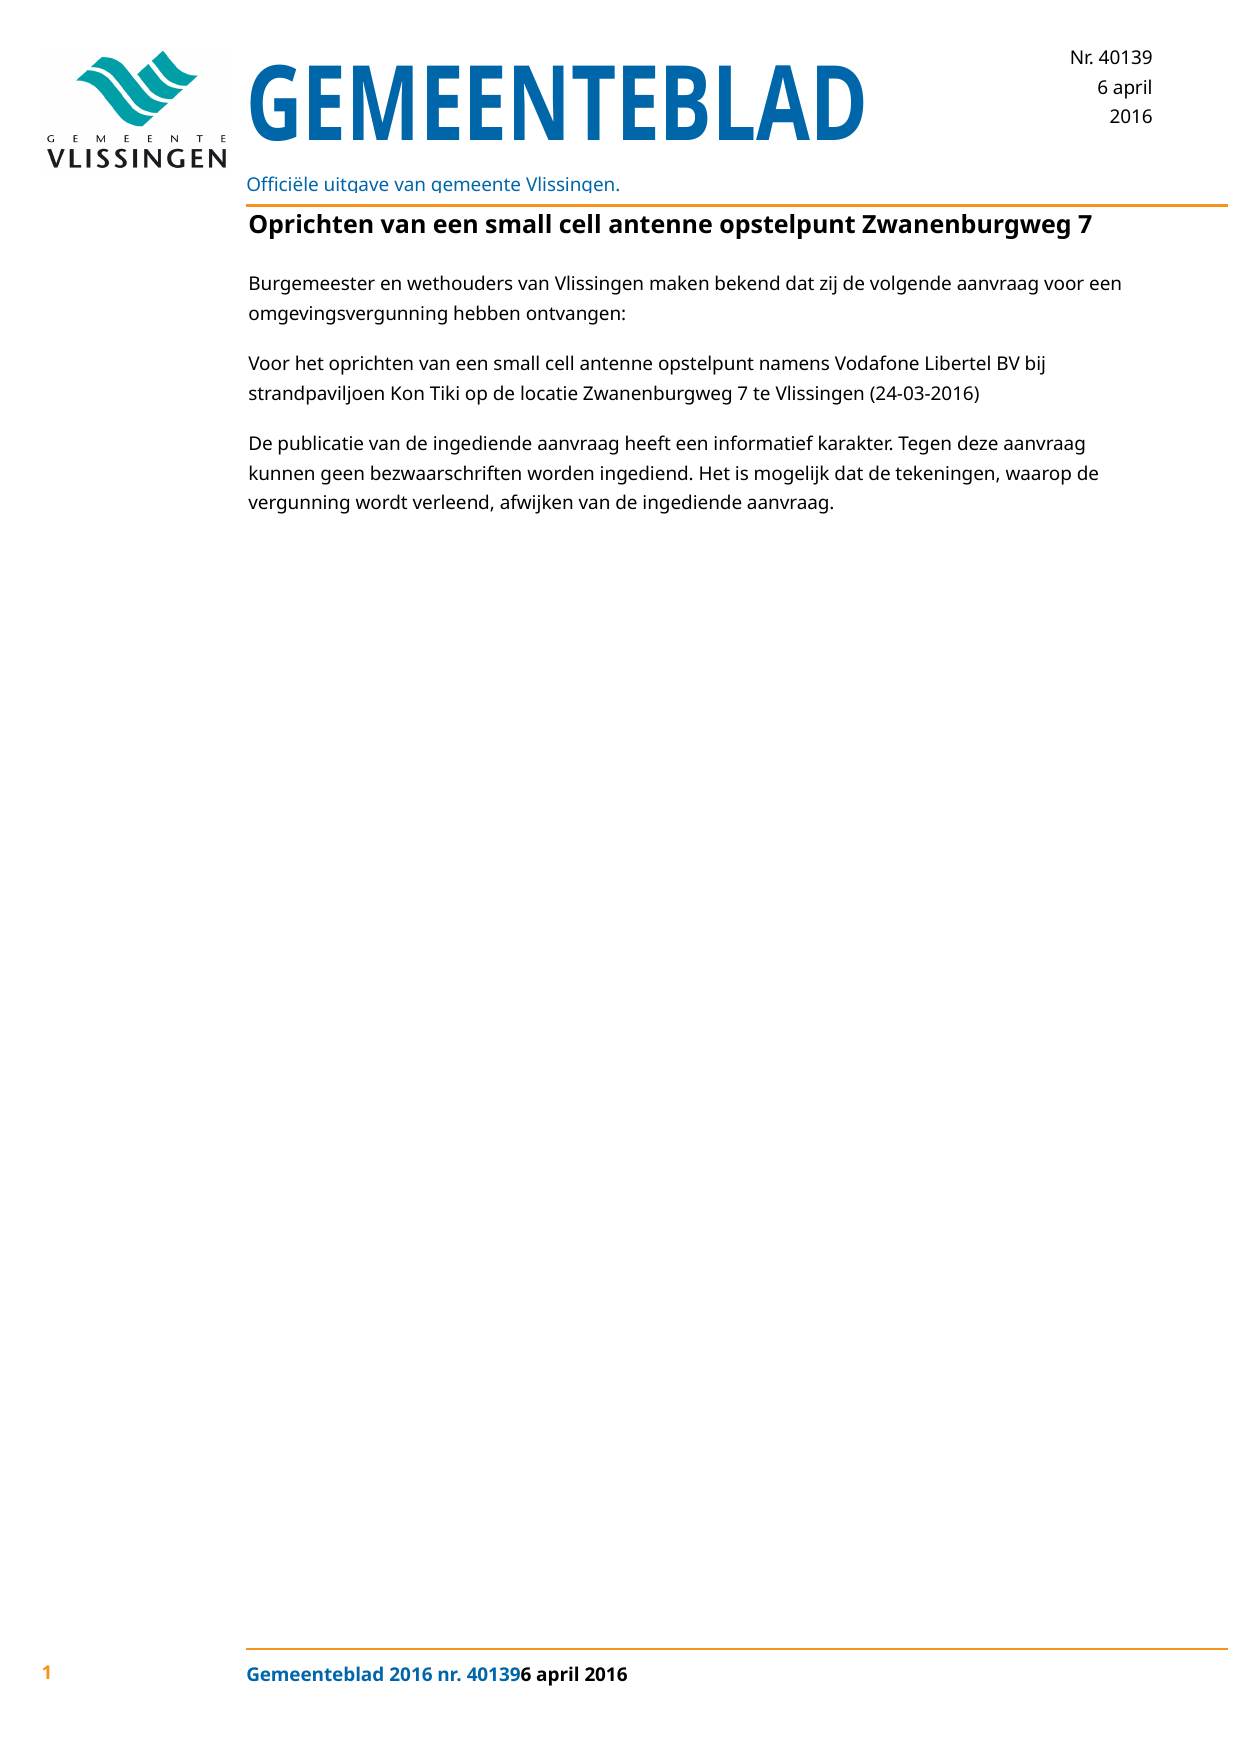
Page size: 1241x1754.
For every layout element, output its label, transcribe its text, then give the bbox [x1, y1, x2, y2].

text De publicatie van de ingediende aanvraag heeft een informatief karakter. Tegen deze aanvraag kunnen geen bezwaarschriften worden ingediend. Het is mogelijk dat de tekeningen, waarop de vergunning wordt verleend, afwijken van de ingediende aanvraag. [248, 430, 1152, 515]
text Oprichten van een small cell antenne opstelpunt Zwanenburgweg 7 [248, 207, 1152, 241]
text Burgemeester en wethouders van Vlissingen maken bekend dat zij de volgende aanvraag voor een omgevingsvergunning hebben ontvangen: [248, 270, 1152, 326]
picture [41, 47, 231, 172]
text Voor het oprichten van een small cell antenne opstelpunt namens Vodafone Libertel BV bij strandpaviljoen Kon Tiki op de locatie Zwanenburgweg 7 te Vlissingen (24-03-2016) [248, 350, 1152, 406]
